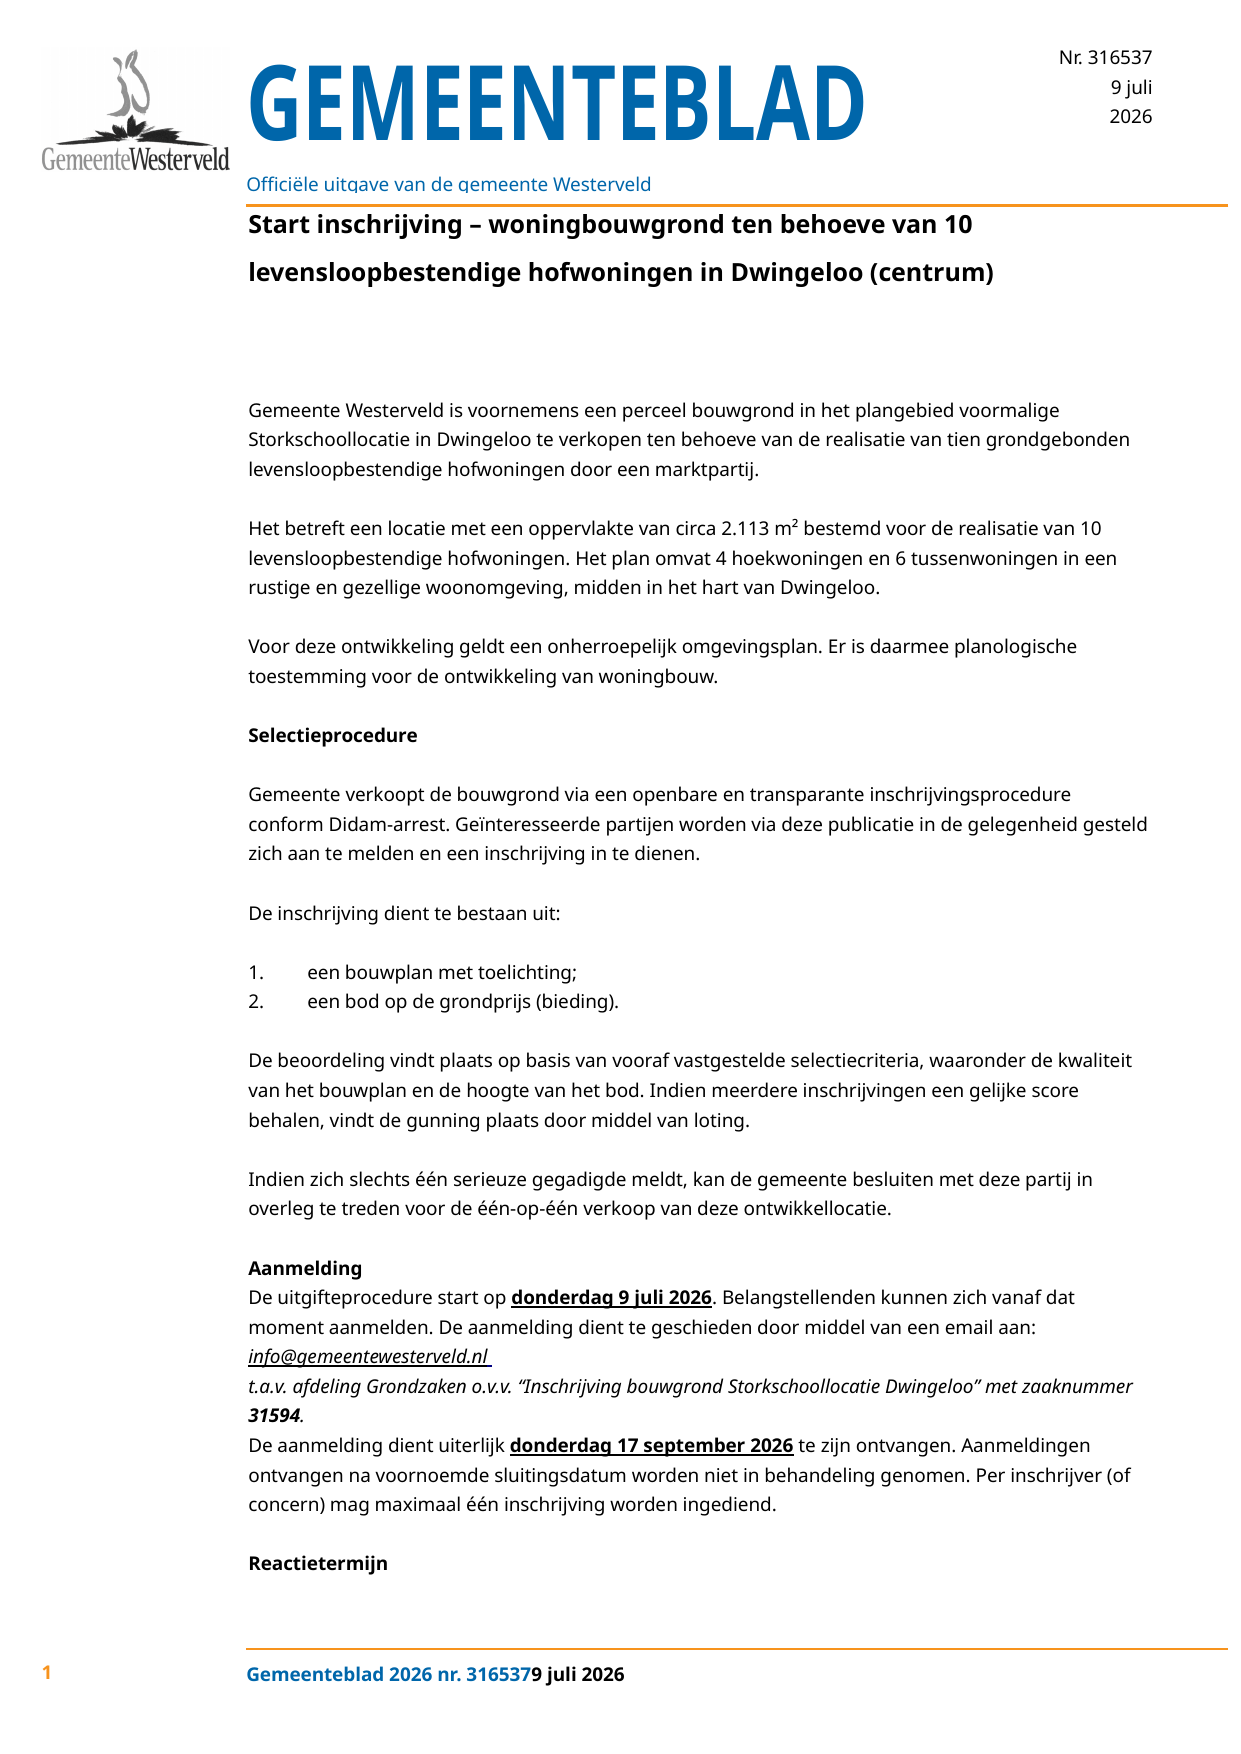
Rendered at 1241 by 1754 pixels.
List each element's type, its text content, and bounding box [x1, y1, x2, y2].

text Reactietermijn [248, 1551, 1152, 1576]
list een bod op de grondprijs (bieding). [248, 988, 1152, 1014]
text De inschrijving dient te bestaan uit: [248, 900, 1152, 925]
text Selectieprocedure [248, 722, 1152, 748]
text info@gemeentewesterveld.nl [248, 1343, 1152, 1369]
text Start inschrijving – woningbouwgrond ten behoeve van 10 levensloopbestendige hofwoningen in Dwingeloo (centrum) [248, 207, 1152, 288]
text Voor deze ontwikkeling geldt een onherroepelijk omgevingsplan. Er is daarmee planologische toestemming voor de ontwikkeling van woningbouw. [248, 633, 1152, 689]
text Aanmelding [248, 1255, 1152, 1280]
text Indien zich slechts één serieuze gegadigde meldt, kan de gemeente besluiten met deze partij in overleg te treden voor de één-op-één verkoop van deze ontwikkellocatie. [248, 1166, 1152, 1221]
text Gemeente verkoopt de bouwgrond via een openbare en transparante inschrijvingsprocedure conform Didam-arrest. Geïnteresseerde partijen worden via deze publicatie in de gelegenheid gesteld zich aan te melden en een inschrijving in te dienen. [248, 781, 1152, 866]
text De uitgifteprocedure start op donderdag 9 juli 2026. Belangstellenden kunnen zich vanaf dat moment aanmelden. De aanmelding dient te geschieden door middel van een email aan: [248, 1284, 1152, 1339]
list een bouwplan met toelichting; [248, 959, 1152, 984]
text De aanmelding dient uiterlijk donderdag 17 september 2026 te zijn ontvangen. Aanmeldingen ontvangen na voornoemde sluitingsdatum worden niet in behandeling genomen. Per inschrijver (of concern) mag maximaal één inschrijving worden ingediend. [248, 1432, 1152, 1517]
picture [41, 47, 231, 172]
text De beoordeling vindt plaats op basis van vooraf vastgestelde selectiecriteria, waaronder de kwaliteit van het bouwplan en de hoogte van het bod. Indien meerdere inschrijvingen een gelijke score behalen, vindt de gunning plaats door middel van loting. [248, 1048, 1152, 1132]
text t.a.v. afdeling Grondzaken o.v.v. “Inschrijving bouwgrond Storkschoollocatie Dwingeloo” met zaaknummer 31594. [248, 1373, 1152, 1428]
text Gemeente Westerveld is voornemens een perceel bouwgrond in het plangebied voormalige Storkschoollocatie in Dwingeloo te verkopen ten behoeve van de realisatie van tien grondgebonden levensloopbestendige hofwoningen door een marktpartij. [248, 397, 1152, 482]
text Het betreft een locatie met een oppervlakte van circa 2.113 m² bestemd voor de realisatie van 10 levensloopbestendige hofwoningen. Het plan omvat 4 hoekwoningen en 6 tussenwoningen in een rustige en gezellige woonomgeving, midden in het hart van Dwingeloo. [248, 515, 1152, 600]
